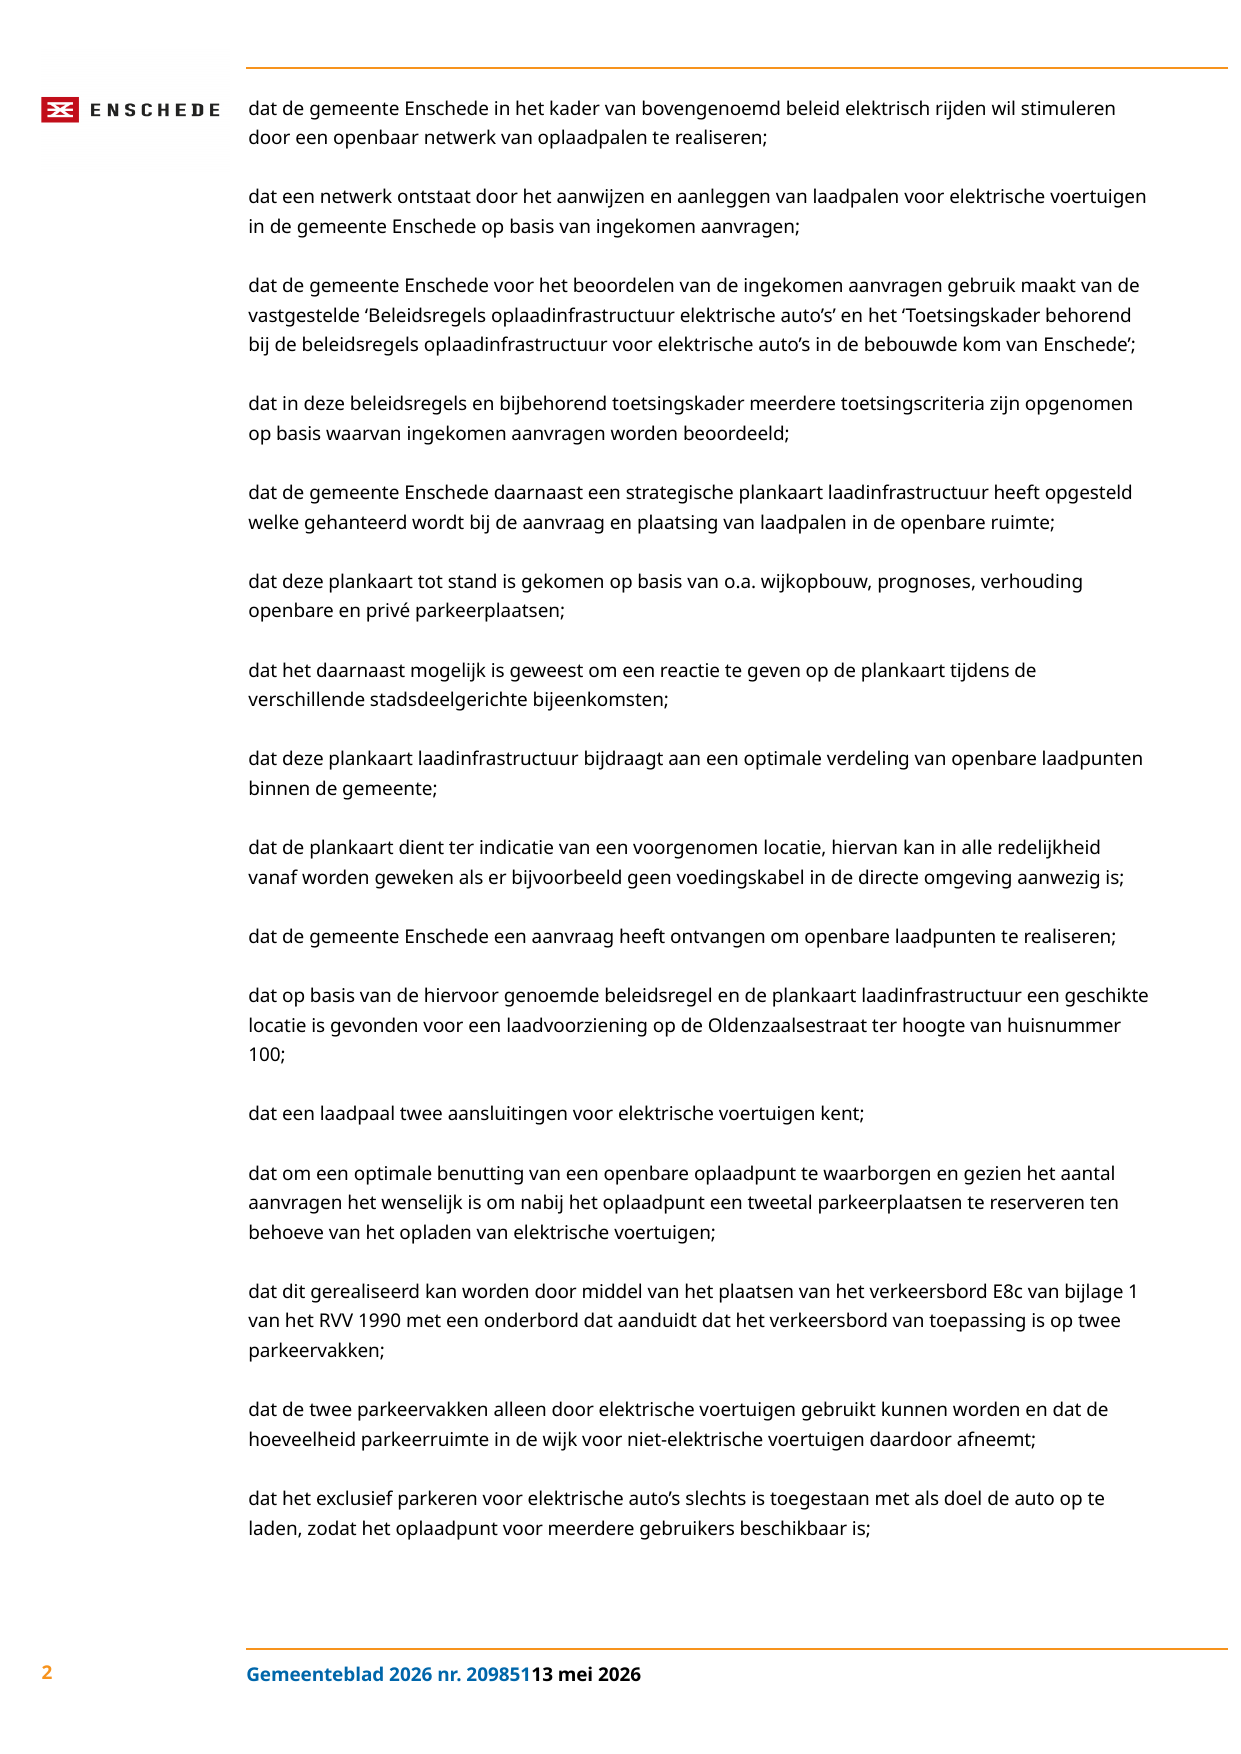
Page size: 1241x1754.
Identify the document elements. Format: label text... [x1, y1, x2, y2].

text dat de plankaart dient ter indicatie van een voorgenomen locatie, hiervan kan in alle redelijkheid vanaf worden geweken als er bijvoorbeeld geen voedingskabel in de directe omgeving aanwezig is; [248, 834, 1152, 890]
text dat een netwerk ontstaat door het aanwijzen en aanleggen van laadpalen voor elektrische voertuigen in de gemeente Enschede op basis van ingekomen aanvragen; [248, 183, 1152, 239]
text dat de gemeente Enschede een aanvraag heeft ontvangen om openbare laadpunten te realiseren; [248, 923, 1152, 949]
text dat het daarnaast mogelijk is geweest om een reactie te geven op de plankaart tijdens de verschillende stadsdeelgerichte bijeenkomsten; [248, 657, 1152, 712]
text dat de twee parkeervakken alleen door elektrische voertuigen gebruikt kunnen worden en dat de hoeveelheid parkeerruimte in de wijk voor niet-elektrische voertuigen daardoor afneemt; [248, 1396, 1152, 1452]
text dat een laadpaal twee aansluitingen voor elektrische voertuigen kent; [248, 1101, 1152, 1126]
text dat om een optimale benutting van een openbare oplaadpunt te waarborgen en gezien het aantal aanvragen het wenselijk is om nabij het oplaadpunt een tweetal parkeerplaatsen te reserveren ten behoeve van het opladen van elektrische voertuigen; [248, 1160, 1152, 1245]
text dat de gemeente Enschede daarnaast een strategische plankaart laadinfrastructuur heeft opgesteld welke gehanteerd wordt bij de aanvraag en plaatsing van laadpalen in de openbare ruimte; [248, 479, 1152, 535]
text dat op basis van de hiervoor genoemde beleidsregel en de plankaart laadinfrastructuur een geschikte locatie is gevonden voor een laadvoorziening op de Oldenzaalsestraat ter hoogte van huisnummer 100; [248, 982, 1152, 1067]
text dat dit gerealiseerd kan worden door middel van het plaatsen van het verkeersbord E8c van bijlage 1 van het RVV 1990 met een onderbord dat aanduidt dat het verkeersbord van toepassing is op twee parkeervakken; [248, 1278, 1152, 1363]
text dat het exclusief parkeren voor elektrische auto’s slechts is toegestaan met als doel de auto op te laden, zodat het oplaadpunt voor meerdere gebruikers beschikbaar is; [248, 1485, 1152, 1541]
text dat deze plankaart laadinfrastructuur bijdraagt aan een optimale verdeling van openbare laadpunten binnen de gemeente; [248, 746, 1152, 801]
text dat de gemeente Enschede in het kader van bovengenoemd beleid elektrisch rijden wil stimuleren door een openbaar netwerk van oplaadpalen te realiseren; [248, 95, 1152, 150]
picture [41, 47, 231, 172]
text dat in deze beleidsregels en bijbehorend toetsingskader meerdere toetsingscriteria zijn opgenomen op basis waarvan ingekomen aanvragen worden beoordeeld; [248, 391, 1152, 446]
text dat de gemeente Enschede voor het beoordelen van de ingekomen aanvragen gebruik maakt van de vastgestelde ‘Beleidsregels oplaadinfrastructuur elektrische auto’s’ en het ‘Toetsingskader behorend bij de beleidsregels oplaadinfrastructuur voor elektrische auto’s in de bebouwde kom van Enschede’; [248, 272, 1152, 357]
text dat deze plankaart tot stand is gekomen op basis van o.a. wijkopbouw, prognoses, verhouding openbare en privé parkeerplaatsen; [248, 568, 1152, 623]
